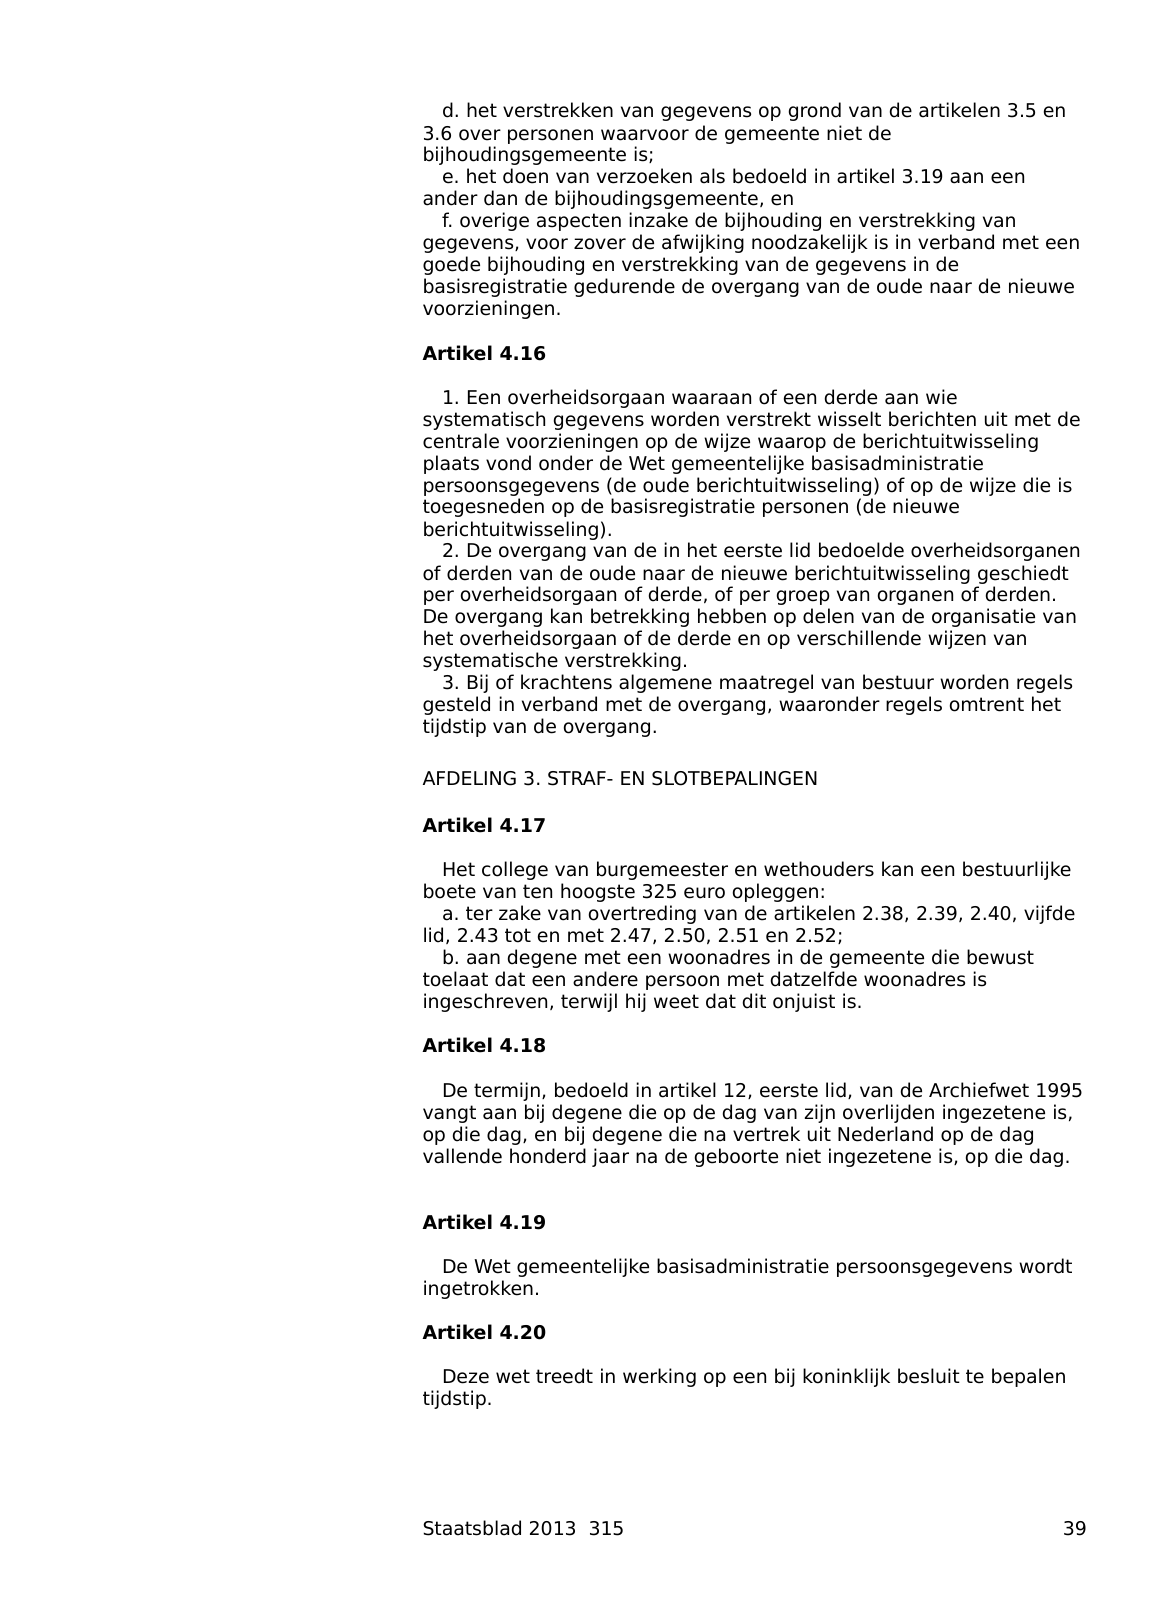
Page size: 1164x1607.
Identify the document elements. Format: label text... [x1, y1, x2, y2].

text e. het doen van verzoeken als bedoeld in artikel 3.19 aan een ander dan de bijhoudingsgemeente, en [422, 166, 1087, 210]
text f. overige aspecten inzake de bijhouding en verstrekking van gegevens, voor zover de afwijking noodzakelijk is in verband met een goede bijhouding en verstrekking van de gegevens in de basisregistratie gedurende de overgang van de oude naar de nieuwe voorzieningen. [422, 210, 1087, 320]
subtitle Artikel 4.18 [422, 1035, 1087, 1057]
subtitle AFDELING 3. STRAF- EN SLOTBEPALINGEN [422, 768, 1087, 790]
text De termijn, bedoeld in artikel 12, eerste lid, van de Archiefwet 1995 vangt aan bij degene die op de dag van zijn overlijden ingezetene is, op die dag, en bij degene die na vertrek uit Nederland op de dag vallende honderd jaar na de geboorte niet ingezetene is, op die dag. [422, 1079, 1087, 1167]
text Deze wet treedt in werking op een bij koninklijk besluit te bepalen tijdstip. [422, 1366, 1087, 1410]
subtitle Artikel 4.17 [422, 815, 1087, 837]
text d. het verstrekken van gegevens op grond van de artikelen 3.5 en 3.6 over personen waarvoor de gemeente niet de bijhoudingsgemeente is; [422, 100, 1087, 166]
text 2. De overgang van de in het eerste lid bedoelde overheidsorganen of derden van de oude naar de nieuwe berichtuitwisseling geschiedt per overheidsorgaan of derde, of per groep van organen of derden. De overgang kan betrekking hebben op delen van de organisatie van het overheidsorgaan of de derde en op verschillende wijzen van systematische verstrekking. [422, 540, 1087, 672]
text De Wet gemeentelijke basisadministratie persoonsgegevens wordt ingetrokken. [422, 1256, 1087, 1300]
subtitle Artikel 4.16 [422, 342, 1087, 364]
text Het college van burgemeester en wethouders kan een bestuurlijke boete van ten hoogste 325 euro opleggen: [422, 859, 1087, 903]
text b. aan degene met een woonadres in de gemeente die bewust toelaat dat een andere persoon met datzelfde woonadres is ingeschreven, terwijl hij weet dat dit onjuist is. [422, 947, 1087, 1013]
subtitle Artikel 4.20 [422, 1322, 1087, 1344]
text 3. Bij of krachtens algemene maatregel van bestuur worden regels gesteld in verband met de overgang, waaronder regels omtrent het tijdstip van de overgang. [422, 672, 1087, 738]
text 1. Een overheidsorgaan waaraan of een derde aan wie systematisch gegevens worden verstrekt wisselt berichten uit met de centrale voorzieningen op de wijze waarop de berichtuitwisseling plaats vond onder de Wet gemeentelijke basisadministratie persoonsgegevens (de oude berichtuitwisseling) of op de wijze die is toegesneden op de basisregistratie personen (de nieuwe berichtuitwisseling). [422, 387, 1087, 540]
text a. ter zake van overtreding van de artikelen 2.38, 2.39, 2.40, vijfde lid, 2.43 tot en met 2.47, 2.50, 2.51 en 2.52; [422, 903, 1087, 947]
subtitle Artikel 4.19 [422, 1212, 1087, 1234]
